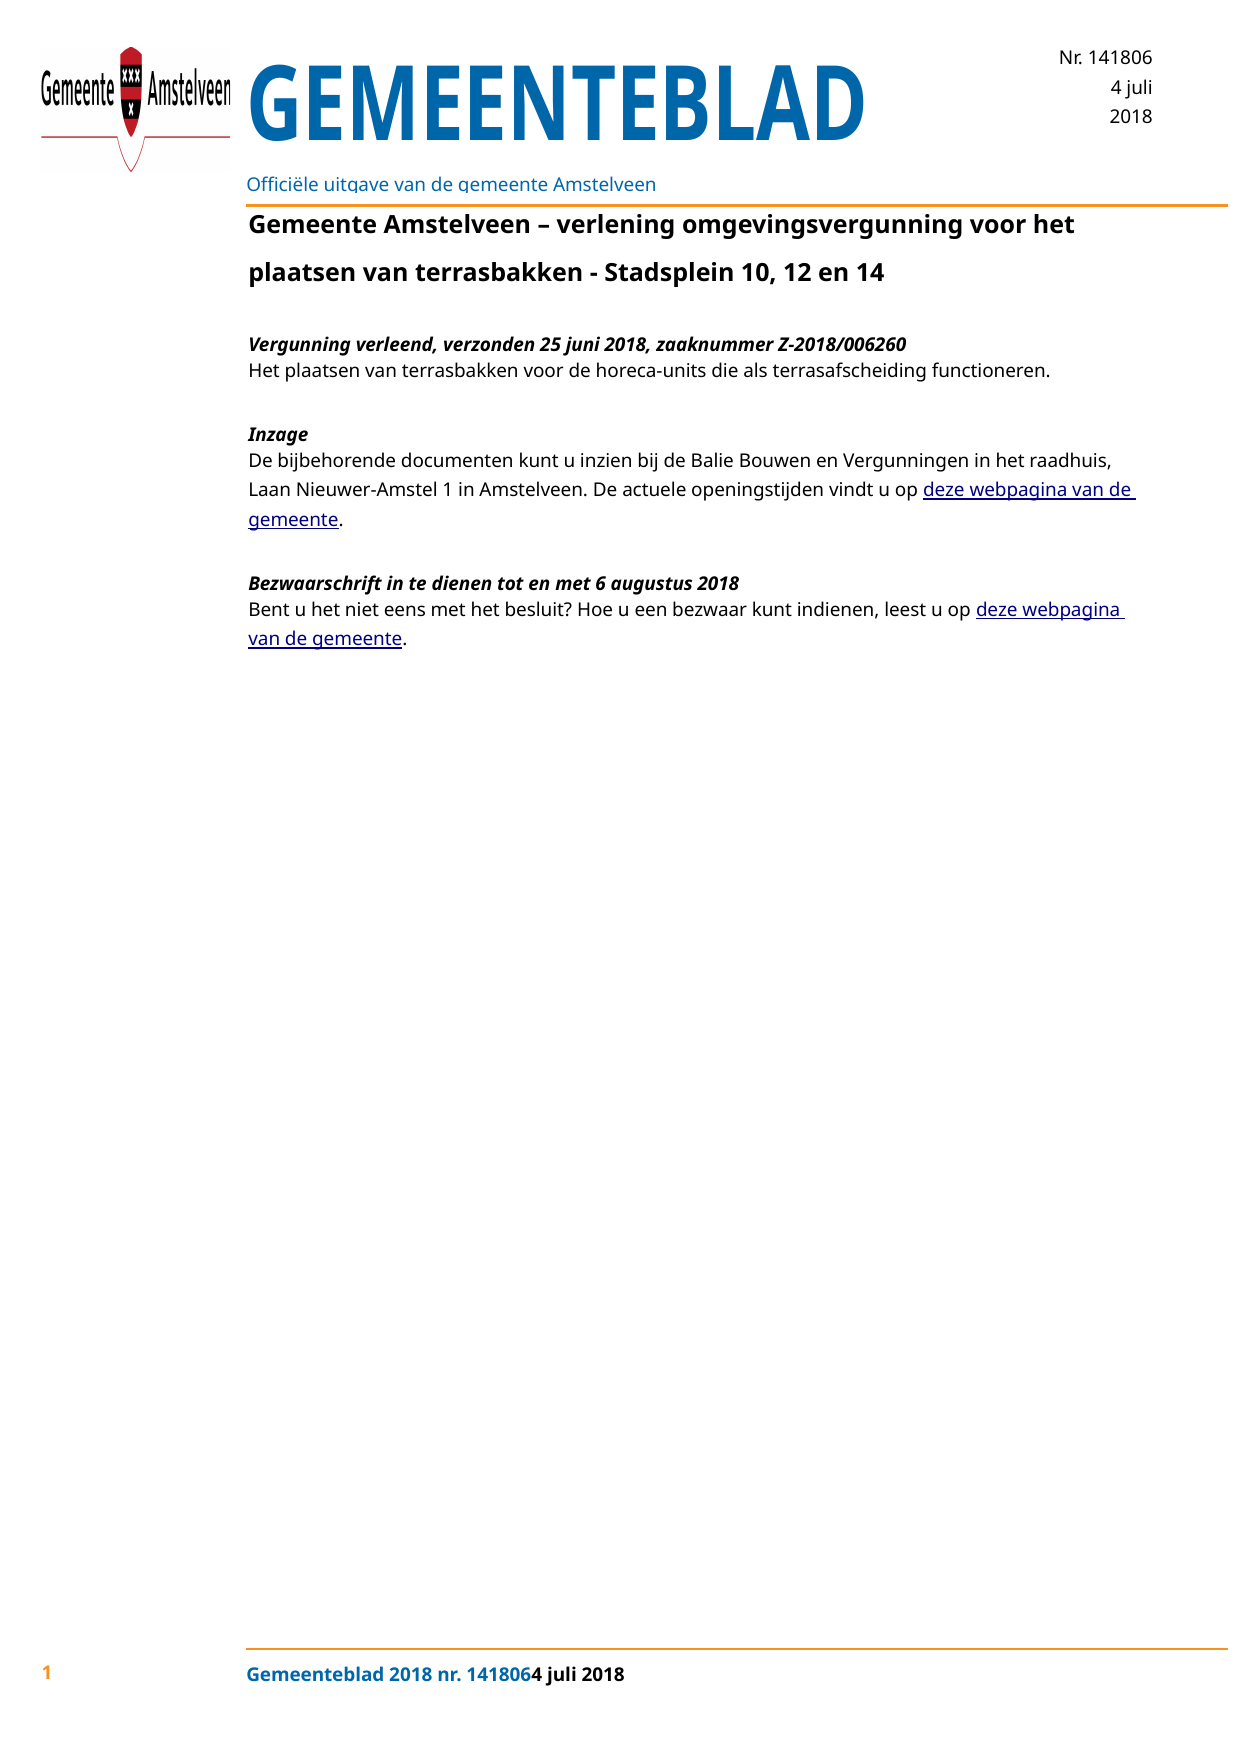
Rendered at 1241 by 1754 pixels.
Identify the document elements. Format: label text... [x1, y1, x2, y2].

text De bijbehorende documenten kunt u inzien bij de Balie Bouwen en Vergunningen in het raadhuis, Laan Nieuwer-Amstel 1 in Amstelveen. De actuele openingstijden vindt u op deze webpagina van de gemeente. [248, 447, 1152, 532]
text Gemeente Amstelveen – verlening omgevingsvergunning voor het plaatsen van terrasbakken - Stadsplein 10, 12 en 14 [248, 207, 1152, 288]
text Vergunning verleend, verzonden 25 juni 2018, zaaknummer Z-2018/006260 [248, 331, 1152, 357]
text Bezwaarschrift in te dienen tot en met 6 augustus 2018 [248, 570, 1152, 596]
text Inzage [248, 421, 1152, 447]
picture [41, 47, 231, 172]
text Bent u het niet eens met het besluit? Hoe u een bezwaar kunt indienen, leest u op deze webpagina van de gemeente. [248, 596, 1152, 651]
text Het plaatsen van terrasbakken voor de horeca-units die als terrasafscheiding functioneren. [248, 357, 1152, 383]
